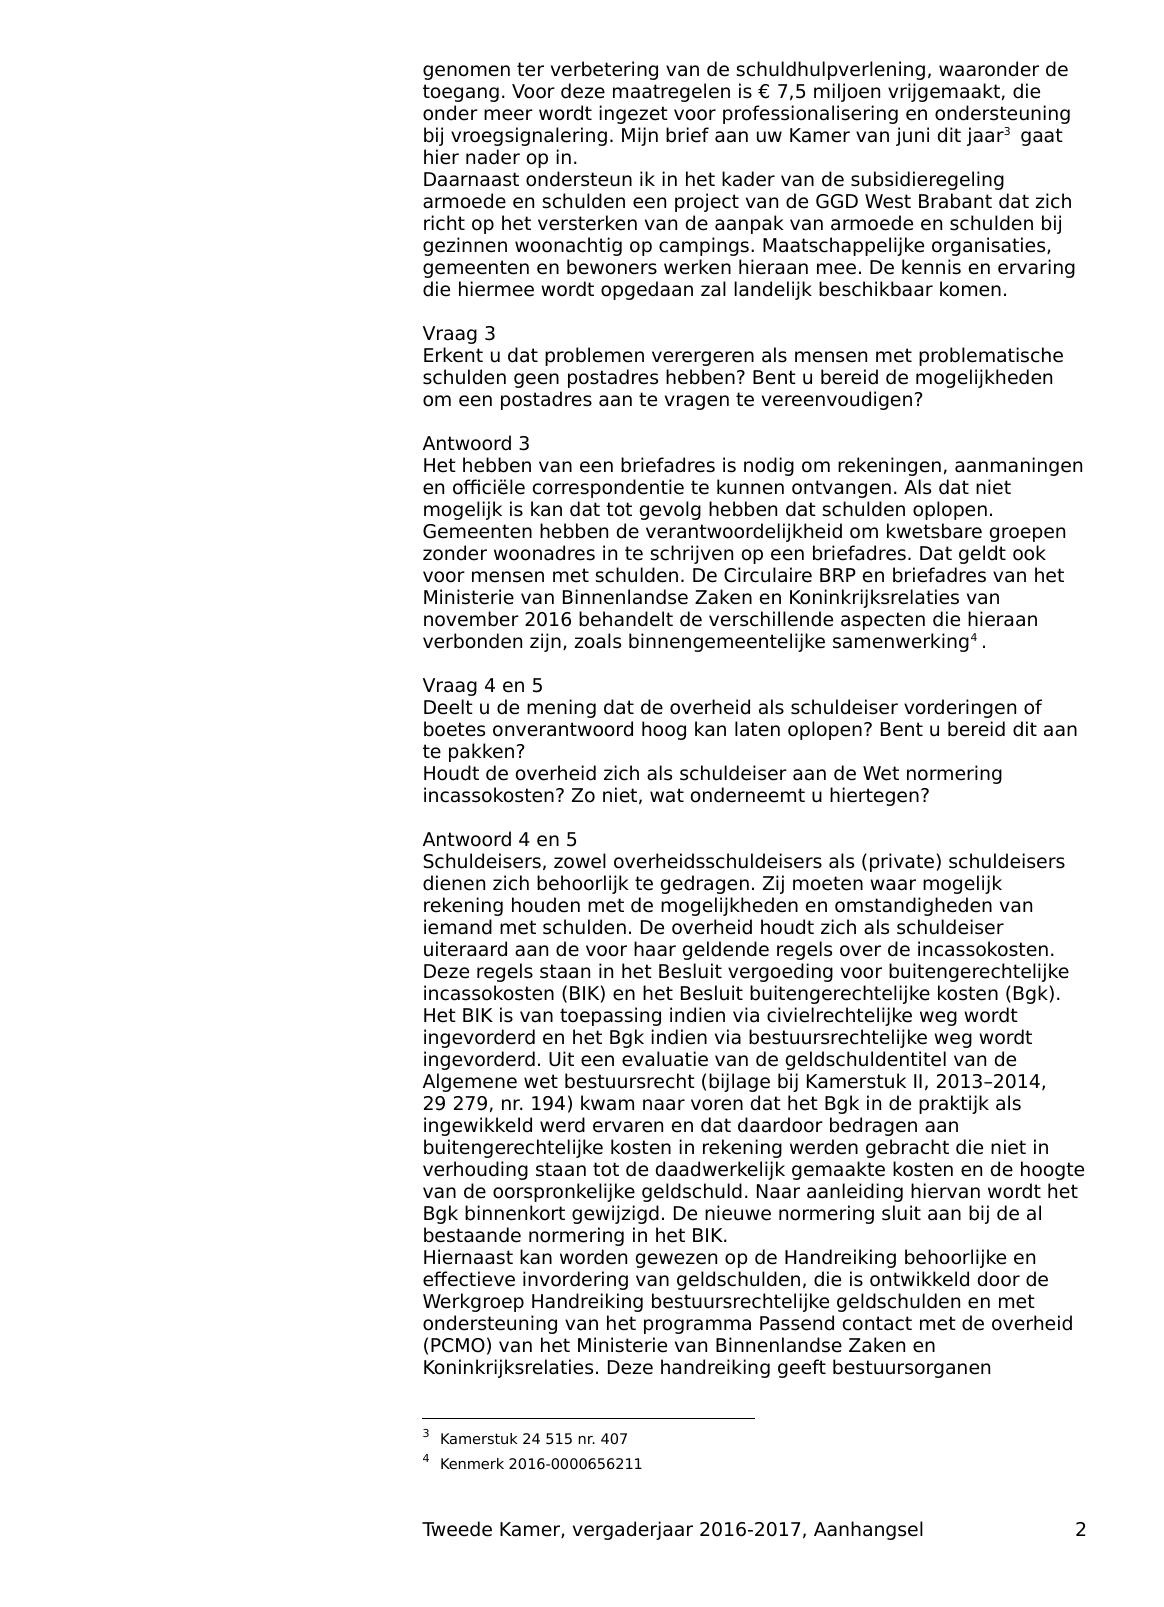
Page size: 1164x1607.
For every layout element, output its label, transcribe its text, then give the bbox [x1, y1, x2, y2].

text Vraag 3 [422, 323, 1087, 345]
text Antwoord 4 en 5 [422, 829, 1087, 851]
text Deelt u de mening dat de overheid als schuldeiser vorderingen of boetes onverantwoord hoog kan laten oplopen? Bent u bereid dit aan te pakken? [422, 697, 1087, 763]
text Daarnaast ondersteun ik in het kader van de subsidieregeling armoede en schulden een project van de GGD West Brabant dat zich richt op het versterken van de aanpak van armoede en schulden bij gezinnen woonachtig op campings. Maatschappelijke organisaties, gemeenten en bewoners werken hieraan mee. De kennis en ervaring die hiermee wordt opgedaan zal landelijk beschikbaar komen. [422, 169, 1087, 301]
text Houdt de overheid zich als schuldeiser aan de Wet normering incassokosten? Zo niet, wat onderneemt u hiertegen? [422, 763, 1087, 807]
text Antwoord 3 [422, 433, 1087, 455]
text Vraag 4 en 5 [422, 675, 1087, 697]
text Kamerstuk 24 515 nr. 407 [422, 1427, 1087, 1449]
text genomen ter verbetering van de schuldhulpverlening, waaronder de toegang. Voor deze maatregelen is € 7,5 miljoen vrijgemaakt, die onder meer wordt ingezet voor professionalisering en ondersteuning bij vroegsignalering. Mijn brief aan uw Kamer van juni dit jaar gaat hier nader op in. [422, 59, 1087, 169]
text Kenmerk 2016-0000656211 [422, 1452, 1087, 1474]
text Het hebben van een briefadres is nodig om rekeningen, aanmaningen en officiële correspondentie te kunnen ontvangen. Als dat niet mogelijk is kan dat tot gevolg hebben dat schulden oplopen. Gemeenten hebben de verantwoordelijkheid om kwetsbare groepen zonder woonadres in te schrijven op een briefadres. Dat geldt ook voor mensen met schulden. De Circulaire BRP en briefadres van het Ministerie van Binnenlandse Zaken en Koninkrijksrelaties van november 2016 behandelt de verschillende aspecten die hieraan verbonden zijn, zoals binnengemeentelijke samenwerking. [422, 455, 1087, 653]
text Schuldeisers, zowel overheidsschuldeisers als (private) schuldeisers dienen zich behoorlijk te gedragen. Zij moeten waar mogelijk rekening houden met de mogelijkheden en omstandigheden van iemand met schulden. De overheid houdt zich als schuldeiser uiteraard aan de voor haar geldende regels over de incassokosten. Deze regels staan in het Besluit vergoeding voor buitengerechtelijke incassokosten (BIK) en het Besluit buitengerechtelijke kosten (Bgk). Het BIK is van toepassing indien via civielrechtelijke weg wordt ingevorderd en het Bgk indien via bestuursrechtelijke weg wordt ingevorderd. Uit een evaluatie van de geldschuldentitel van de Algemene wet bestuursrecht (bijlage bij Kamerstuk II, 2013–2014, 29 279, nr. 194) kwam naar voren dat het Bgk in de praktijk als ingewikkeld werd ervaren en dat daardoor bedragen aan buitengerechtelijke kosten in rekening werden gebracht die niet in verhouding staan tot de daadwerkelijk gemaakte kosten en de hoogte van de oorspronkelijke geldschuld. Naar aanleiding hiervan wordt het Bgk binnenkort gewijzigd. De nieuwe normering sluit aan bij de al bestaande normering in het BIK. [422, 851, 1087, 1247]
text Hiernaast kan worden gewezen op de Handreiking behoorlijke en effectieve invordering van geldschulden, die is ontwikkeld door de Werkgroep Handreiking bestuursrechtelijke geldschulden en met ondersteuning van het programma Passend contact met de overheid (PCMO) van het Ministerie van Binnenlandse Zaken en Koninkrijksrelaties. Deze handreiking geeft bestuursorganen [422, 1247, 1087, 1379]
text Erkent u dat problemen verergeren als mensen met problematische schulden geen postadres hebben? Bent u bereid de mogelijkheden om een postadres aan te vragen te vereenvoudigen? [422, 345, 1087, 411]
